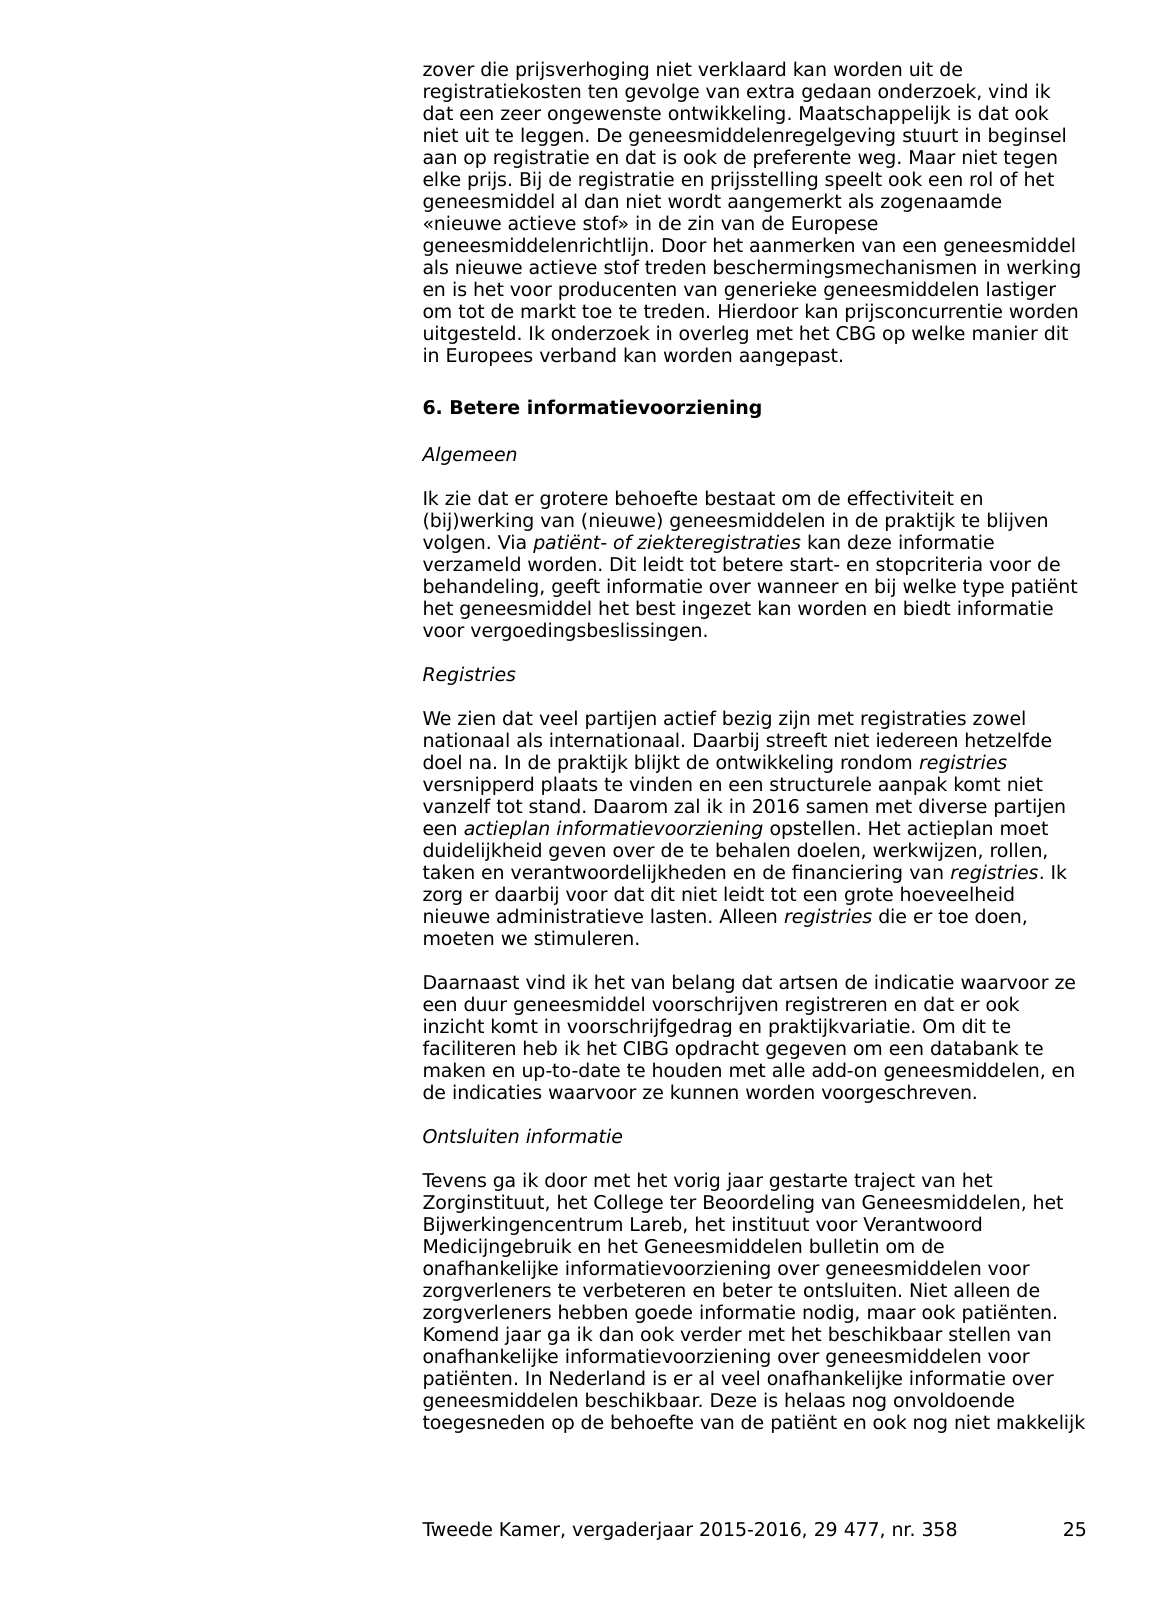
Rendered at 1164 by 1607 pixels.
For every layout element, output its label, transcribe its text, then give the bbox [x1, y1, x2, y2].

subtitle Registries [422, 664, 1087, 686]
text zover die prijsverhoging niet verklaard kan worden uit de registratiekosten ten gevolge van extra gedaan onderzoek, vind ik dat een zeer ongewenste ontwikkeling. Maatschappelijk is dat ook niet uit te leggen. De geneesmiddelenregelgeving stuurt in beginsel aan op registratie en dat is ook de preferente weg. Maar niet tegen elke prijs. Bij de registratie en prijsstelling speelt ook een rol of het geneesmiddel al dan niet wordt aangemerkt als zogenaamde «nieuwe actieve stof» in de zin van de Europese geneesmiddelenrichtlijn. Door het aanmerken van een geneesmiddel als nieuwe actieve stof treden beschermingsmechanismen in werking en is het voor producenten van generieke geneesmiddelen lastiger om tot de markt toe te treden. Hierdoor kan prijsconcurrentie worden uitgesteld. Ik onderzoek in overleg met het CBG op welke manier dit in Europees verband kan worden aangepast. [422, 59, 1087, 367]
text Daarnaast vind ik het van belang dat artsen de indicatie waarvoor ze een duur geneesmiddel voorschrijven registreren en dat er ook inzicht komt in voorschrijfgedrag en praktijkvariatie. Om dit te faciliteren heb ik het CIBG opdracht gegeven om een databank te maken en up-to-date te houden met alle add-on geneesmiddelen, en de indicaties waarvoor ze kunnen worden voorgeschreven. [422, 972, 1087, 1104]
subtitle Algemeen [422, 444, 1087, 466]
subtitle 6. Betere informatievoorziening [422, 397, 1087, 419]
text Ik zie dat er grotere behoefte bestaat om de effectiviteit en (bij)werking van (nieuwe) geneesmiddelen in de praktijk te blijven volgen. Via patiënt- of ziekteregistraties kan deze informatie verzameld worden. Dit leidt tot betere start- en stopcriteria voor de behandeling, geeft informatie over wanneer en bij welke type patiënt het geneesmiddel het best ingezet kan worden en biedt informatie voor vergoedingsbeslissingen. [422, 488, 1087, 642]
text We zien dat veel partijen actief bezig zijn met registraties zowel nationaal als internationaal. Daarbij streeft niet iedereen hetzelfde doel na. In de praktijk blijkt de ontwikkeling rondom registries versnipperd plaats te vinden en een structurele aanpak komt niet vanzelf tot stand. Daarom zal ik in 2016 samen met diverse partijen een actieplan informatievoorziening opstellen. Het actieplan moet duidelijkheid geven over de te behalen doelen, werkwijzen, rollen, taken en verantwoordelijkheden en de financiering van registries. Ik zorg er daarbij voor dat dit niet leidt tot een grote hoeveelheid nieuwe administratieve lasten. Alleen registries die er toe doen, moeten we stimuleren. [422, 708, 1087, 950]
subtitle Ontsluiten informatie [422, 1126, 1087, 1148]
text Tevens ga ik door met het vorig jaar gestarte traject van het Zorginstituut, het College ter Beoordeling van Geneesmiddelen, het Bijwerkingencentrum Lareb, het instituut voor Verantwoord Medicijngebruik en het Geneesmiddelen bulletin om de onafhankelijke informatievoorziening over geneesmiddelen voor zorgverleners te verbeteren en beter te ontsluiten. Niet alleen de zorgverleners hebben goede informatie nodig, maar ook patiënten. Komend jaar ga ik dan ook verder met het beschikbaar stellen van onafhankelijke informatievoorziening over geneesmiddelen voor patiënten. In Nederland is er al veel onafhankelijke informatie over geneesmiddelen beschikbaar. Deze is helaas nog onvoldoende toegesneden op de behoefte van de patiënt en ook nog niet makkelijk [422, 1170, 1087, 1434]
